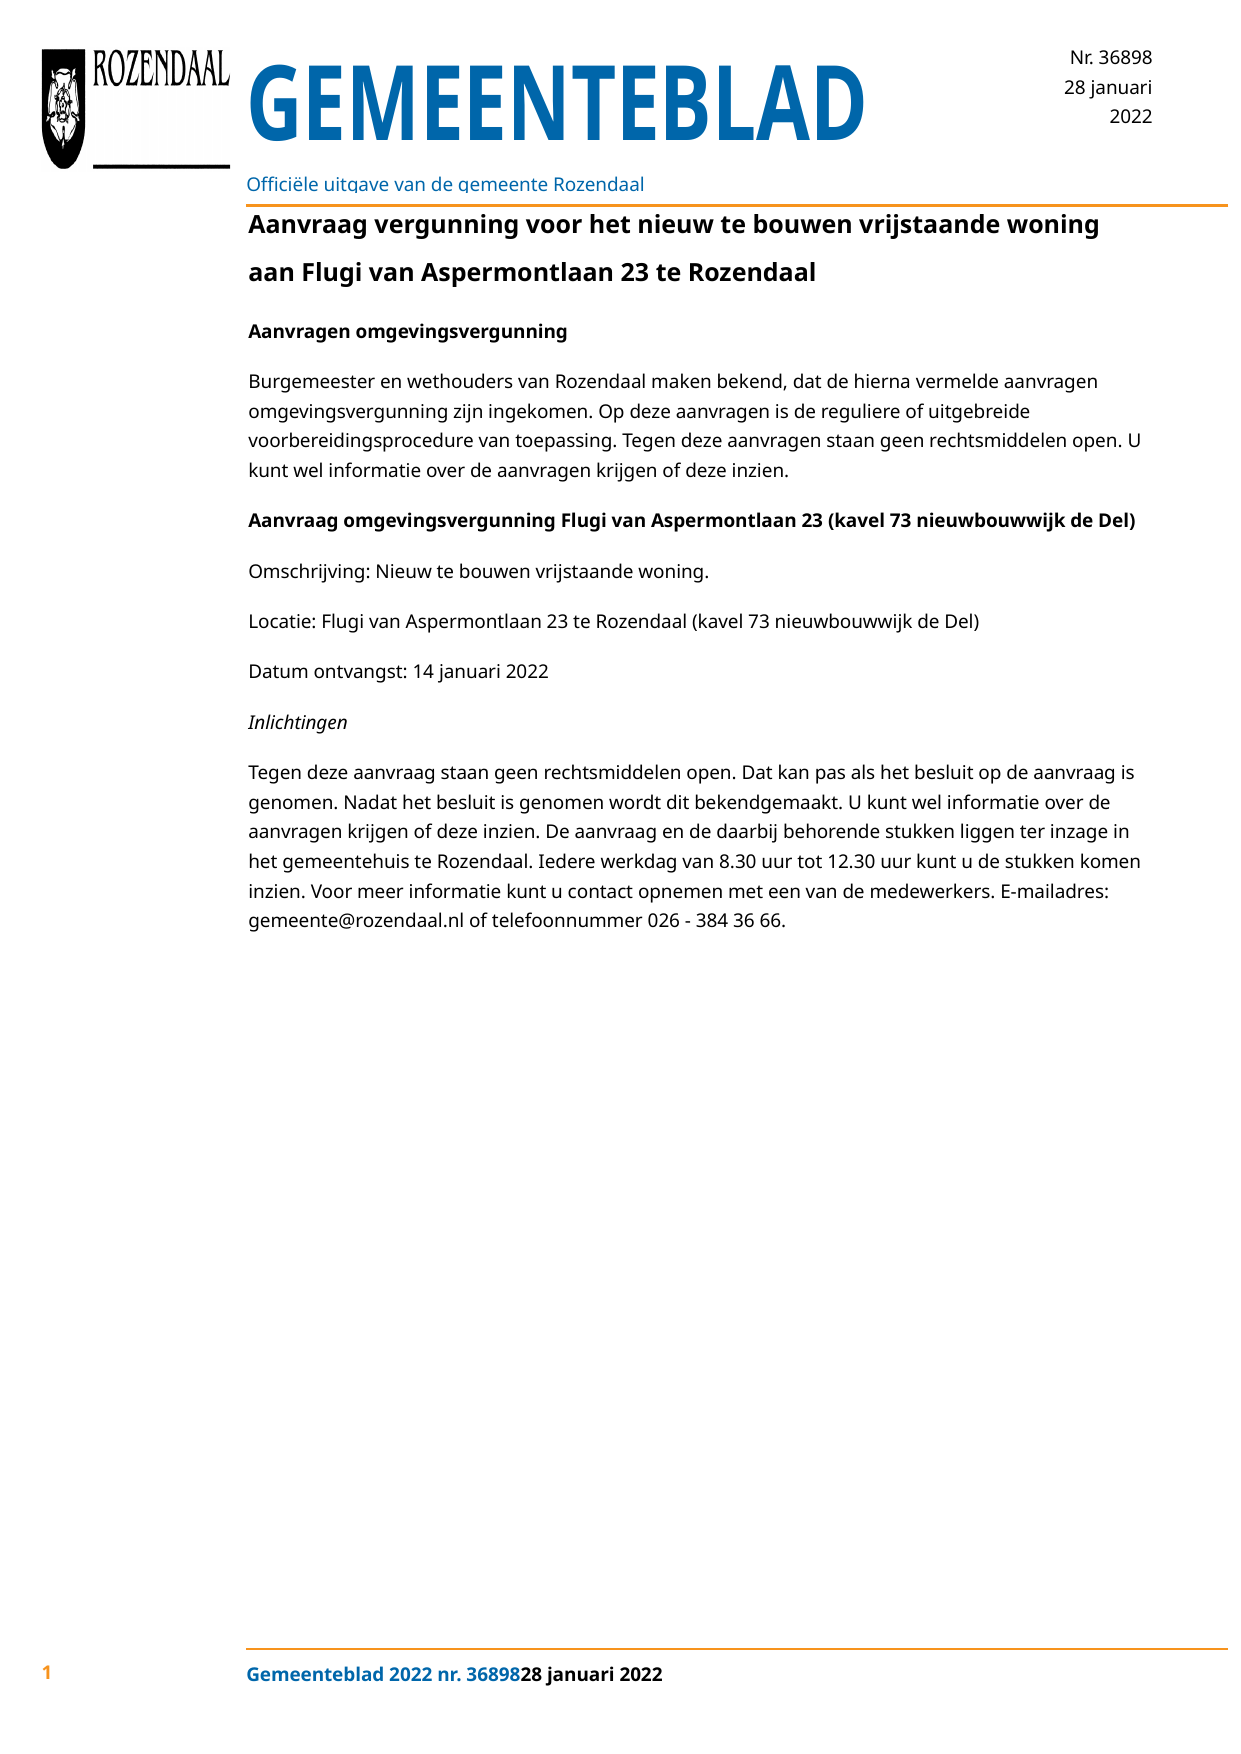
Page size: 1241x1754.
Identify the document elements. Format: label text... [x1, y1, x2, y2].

text Inlichtingen [248, 709, 1152, 735]
text Aanvraag vergunning voor het nieuw te bouwen vrijstaande woning aan Flugi van Aspermontlaan 23 te Rozendaal [248, 207, 1152, 288]
text Omschrijving: Nieuw te bouwen vrijstaande woning. [248, 558, 1152, 584]
text Aanvragen omgevingsvergunning [248, 318, 1152, 344]
text Locatie: Flugi van Aspermontlaan 23 te Rozendaal (kavel 73 nieuwbouwwijk de Del) [248, 608, 1152, 634]
text Burgemeester en wethouders van Rozendaal maken bekend, dat de hierna vermelde aanvragen omgevingsvergunning zijn ingekomen. Op deze aanvragen is de reguliere of uitgebreide voorbereidingsprocedure van toepassing. Tegen deze aanvragen staan geen rechtsmiddelen open. U kunt wel informatie over de aanvragen krijgen of deze inzien. [248, 368, 1152, 483]
text Datum ontvangst: 14 januari 2022 [248, 659, 1152, 684]
text Tegen deze aanvraag staan geen rechtsmiddelen open. Dat kan pas als het besluit op de aanvraag is genomen. Nadat het besluit is genomen wordt dit bekendgemaakt. U kunt wel informatie over de aanvragen krijgen of deze inzien. De aanvraag en de daarbij behorende stukken liggen ter inzage in het gemeentehuis te Rozendaal. Iedere werkdag van 8.30 uur tot 12.30 uur kunt u de stukken komen inzien. Voor meer informatie kunt u contact opnemen met een van de medewerkers. E-mailadres: gemeente@rozendaal.nl of telefoonnummer 026 - 384 36 66. [248, 759, 1152, 933]
picture [41, 47, 231, 172]
text Aanvraag omgevingsvergunning Flugi van Aspermontlaan 23 (kavel 73 nieuwbouwwijk de Del) [248, 507, 1152, 533]
